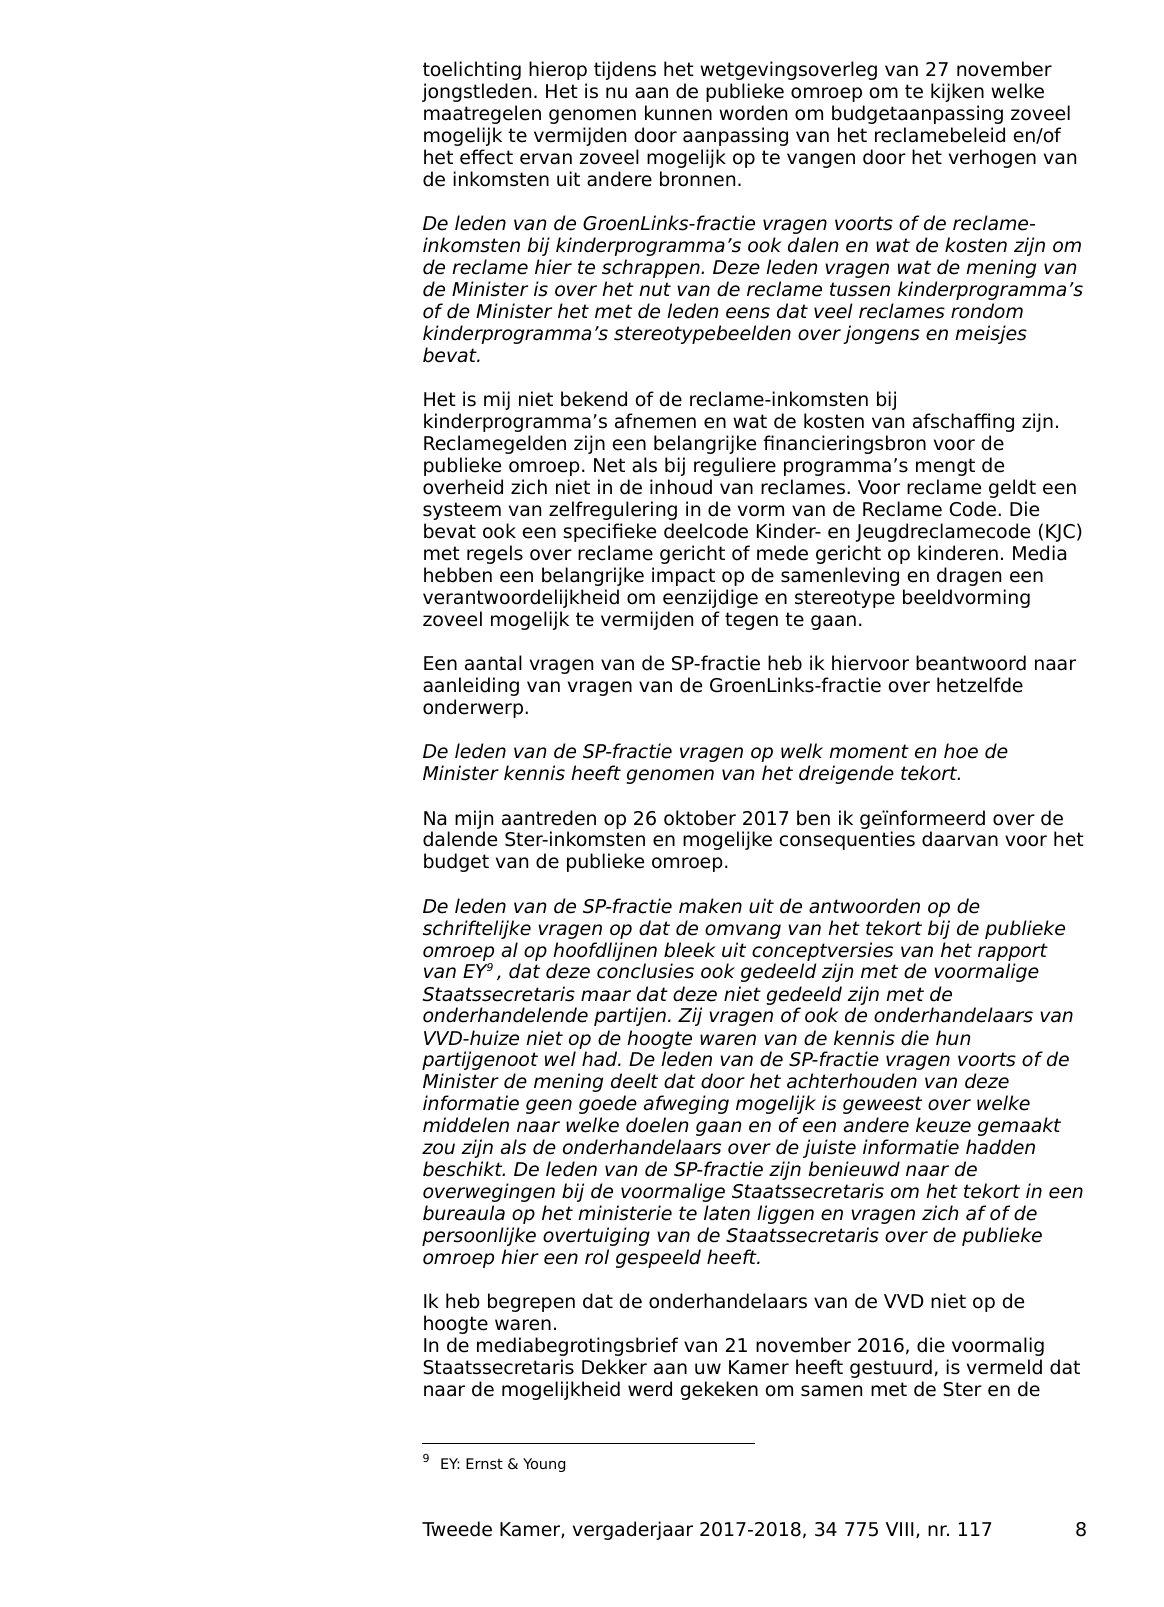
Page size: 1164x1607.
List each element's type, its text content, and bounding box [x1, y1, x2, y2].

text Het is mij niet bekend of de reclame-inkomsten bij kinderprogramma’s afnemen en wat de kosten van afschaffing zijn. Reclamegelden zijn een belangrijke financieringsbron voor de publieke omroep. Net als bij reguliere programma’s mengt de overheid zich niet in de inhoud van reclames. Voor reclame geldt een systeem van zelfregulering in de vorm van de Reclame Code. Die bevat ook een specifieke deelcode Kinder- en Jeugdreclamecode (KJC) met regels over reclame gericht of mede gericht op kinderen. Media hebben een belangrijke impact op de samenleving en dragen een verantwoordelijkheid om eenzijdige en stereotype beeldvorming zoveel mogelijk te vermijden of tegen te gaan. [422, 389, 1087, 631]
text Een aantal vragen van de SP-fractie heb ik hiervoor beantwoord naar aanleiding van vragen van de GroenLinks-fractie over hetzelfde onderwerp. [422, 653, 1087, 719]
text De leden van de GroenLinks-fractie vragen voorts of de reclame-inkomsten bij kinderprogramma’s ook dalen en wat de kosten zijn om de reclame hier te schrappen. Deze leden vragen wat de mening van de Minister is over het nut van de reclame tussen kinderprogramma’s of de Minister het met de leden eens dat veel reclames rondom kinderprogramma’s stereotypebeelden over jongens en meisjes bevat. [422, 213, 1087, 367]
text EY: Ernst & Young [422, 1452, 1087, 1474]
text In de mediabegrotingsbrief van 21 november 2016, die voormalig Staatssecretaris Dekker aan uw Kamer heeft gestuurd, is vermeld dat naar de mogelijkheid werd gekeken om samen met de Ster en de [422, 1335, 1087, 1401]
text toelichting hierop tijdens het wetgevingsoverleg van 27 november jongstleden. Het is nu aan de publieke omroep om te kijken welke maatregelen genomen kunnen worden om budgetaanpassing zoveel mogelijk te vermijden door aanpassing van het reclamebeleid en/of het effect ervan zoveel mogelijk op te vangen door het verhogen van de inkomsten uit andere bronnen. [422, 59, 1087, 191]
text Na mijn aantreden op 26 oktober 2017 ben ik geïnformeerd over de dalende Ster-inkomsten en mogelijke consequenties daarvan voor het budget van de publieke omroep. [422, 807, 1087, 873]
text De leden van de SP-fractie maken uit de antwoorden op de schriftelijke vragen op dat de omvang van het tekort bij de publieke omroep al op hoofdlijnen bleek uit conceptversies van het rapport van EY, dat deze conclusies ook gedeeld zijn met de voormalige Staatssecretaris maar dat deze niet gedeeld zijn met de onderhandelende partijen. Zij vragen of ook de onderhandelaars van VVD-huize niet op de hoogte waren van de kennis die hun partijgenoot wel had. De leden van de SP-fractie vragen voorts of de Minister de mening deelt dat door het achterhouden van deze informatie geen goede afweging mogelijk is geweest over welke middelen naar welke doelen gaan en of een andere keuze gemaakt zou zijn als de onderhandelaars over de juiste informatie hadden beschikt. De leden van de SP-fractie zijn benieuwd naar de overwegingen bij de voormalige Staatssecretaris om het tekort in een bureaula op het ministerie te laten liggen en vragen zich af of de persoonlijke overtuiging van de Staatssecretaris over de publieke omroep hier een rol gespeeld heeft. [422, 896, 1087, 1269]
text De leden van de SP-fractie vragen op welk moment en hoe de Minister kennis heeft genomen van het dreigende tekort. [422, 741, 1087, 785]
text Ik heb begrepen dat de onderhandelaars van de VVD niet op de hoogte waren. [422, 1291, 1087, 1335]
